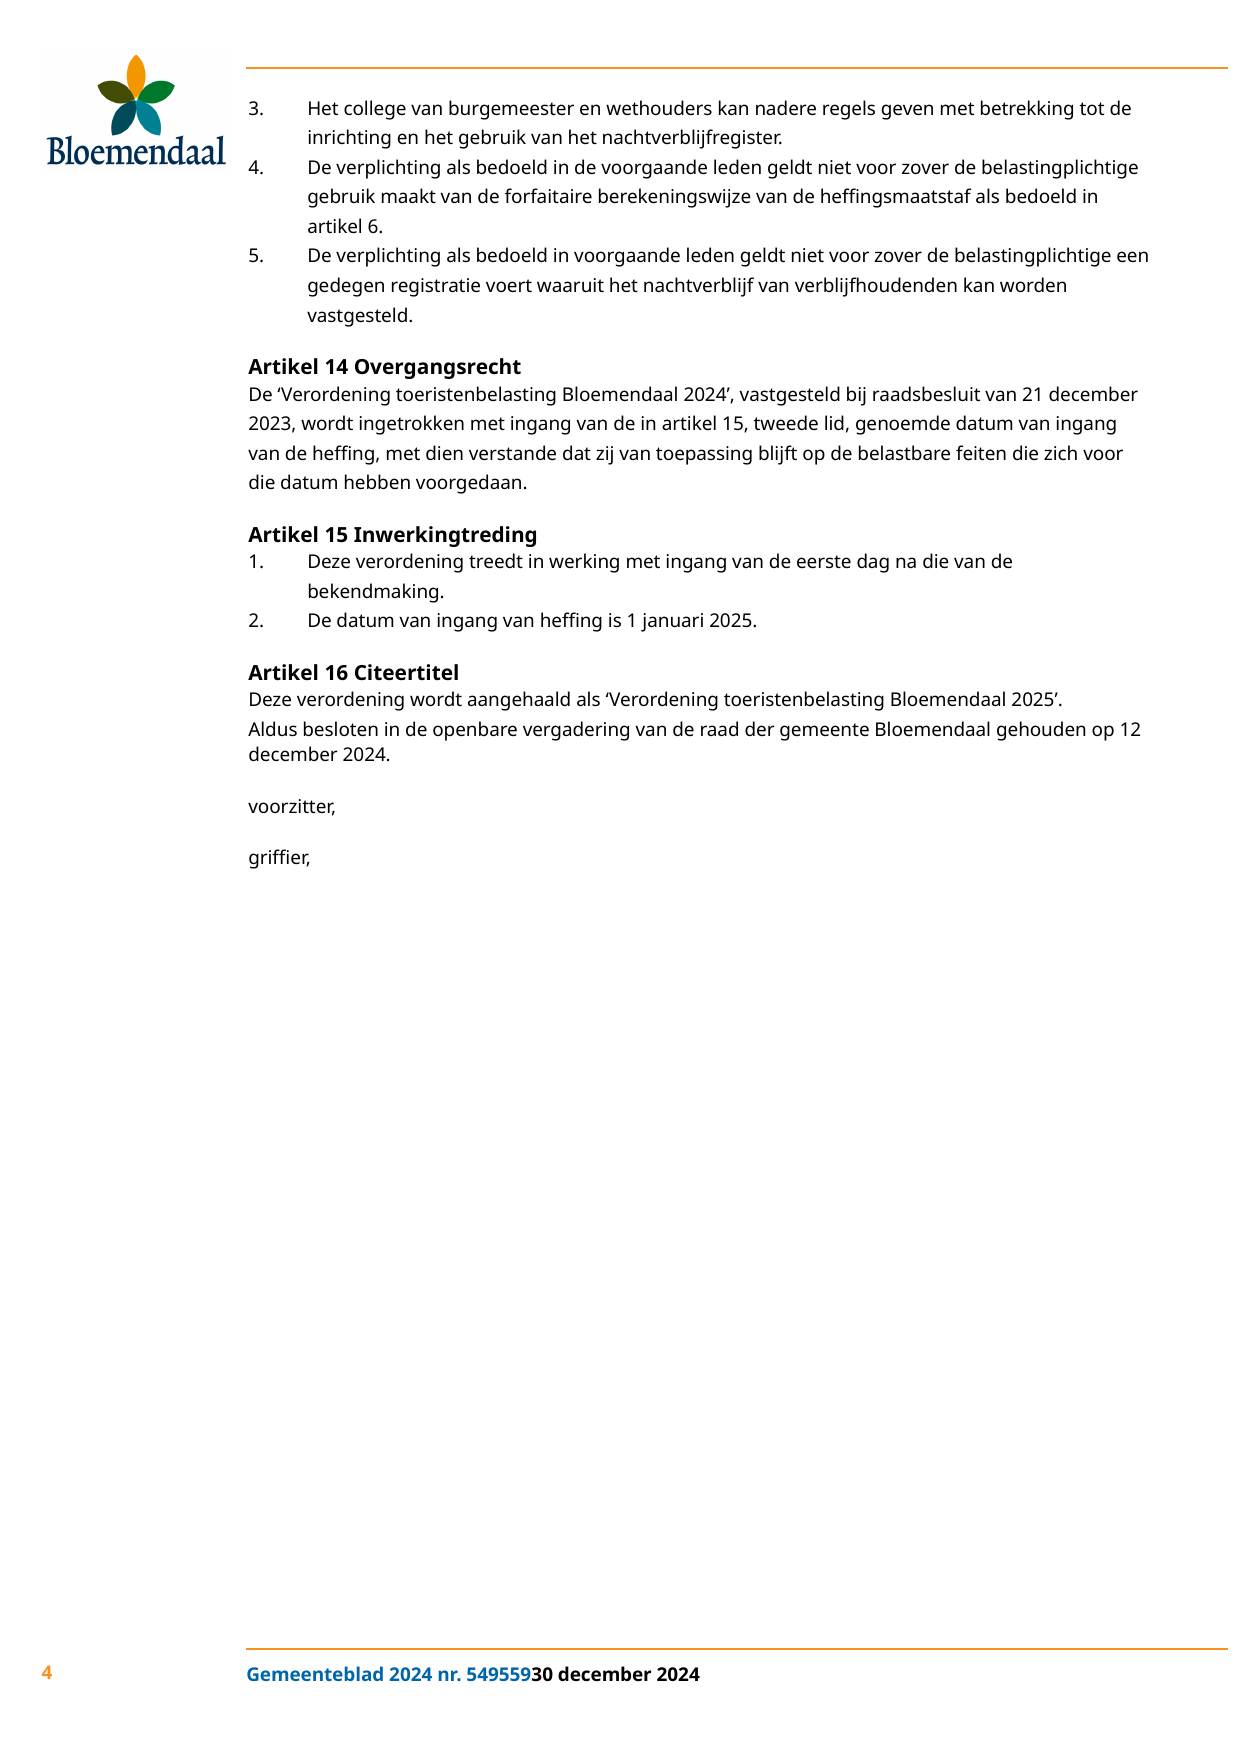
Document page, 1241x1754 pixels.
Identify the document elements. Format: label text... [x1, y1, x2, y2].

text griffier, [248, 844, 1152, 870]
text De ‘Verordening toeristenbelasting Bloemendaal 2024’, vastgesteld bij raadsbesluit van 21 december 2023, wordt ingetrokken met ingang van de in artikel 15, tweede lid, genoemde datum van ingang van de heffing, met dien verstande dat zij van toepassing blijft op de belastbare feiten die zich voor die datum hebben voorgedaan. [248, 381, 1152, 495]
list Het college van burgemeester en wethouders kan nadere regels geven met betrekking tot de inrichting en het gebruik van het nachtverblijfregister. [248, 95, 1152, 150]
text Artikel 15 Inwerkingtreding [248, 520, 1152, 548]
text voorzitter, [248, 793, 1152, 819]
picture [41, 47, 231, 172]
text Artikel 14 Overgangsrecht [248, 352, 1152, 381]
text Aldus besloten in de openbare vergadering van de raad der gemeente Bloemendaal gehouden op 12 december 2024. [248, 716, 1152, 767]
list De verplichting als bedoeld in de voorgaande leden geldt niet voor zover de belastingplichtige gebruik maakt van de forfaitaire berekeningswijze van de heffingsmaatstaf als bedoeld in artikel 6. [248, 154, 1152, 239]
list De datum van ingang van heffing is 1 januari 2025. [248, 607, 1152, 633]
text Deze verordening wordt aangehaald als ‘Verordening toeristenbelasting Bloemendaal 2025’. [248, 686, 1152, 712]
text Artikel 16 Citeertitel [248, 658, 1152, 686]
list De verplichting als bedoeld in voorgaande leden geldt niet voor zover de belastingplichtige een gedegen registratie voert waaruit het nachtverblijf van verblijfhoudenden kan worden vastgesteld. [248, 243, 1152, 328]
list Deze verordening treedt in werking met ingang van de eerste dag na die van de bekendmaking. [248, 548, 1152, 604]
